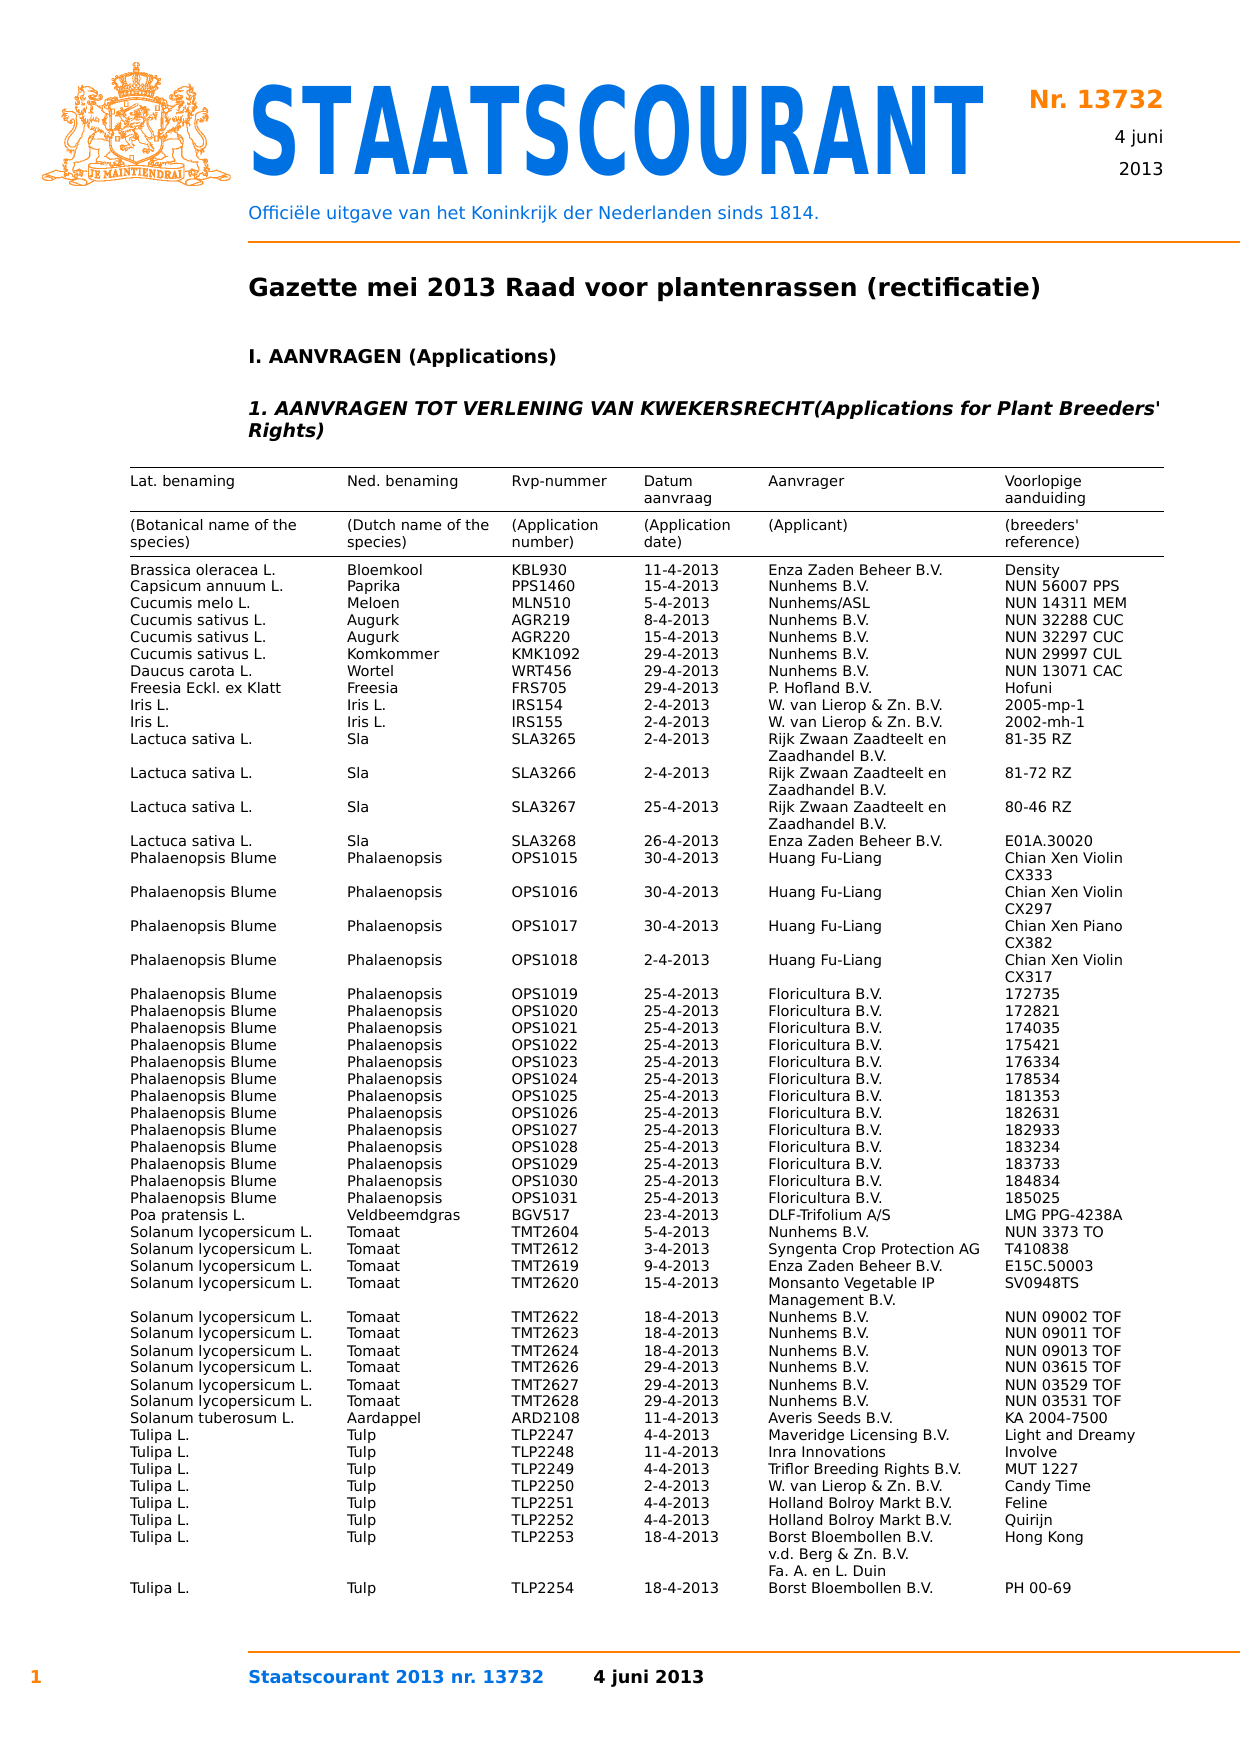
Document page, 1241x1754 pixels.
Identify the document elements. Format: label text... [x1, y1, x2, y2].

table_cell 2-4-2013 [638, 1478, 762, 1495]
table_cell NUN 14311 MEM [999, 595, 1163, 612]
table_cell W. van Lierop & Zn. B.V. [762, 697, 999, 714]
table_cell 26-4-2013 [638, 833, 762, 850]
table_cell Enza Zaden Beheer B.V. [762, 557, 999, 578]
table_cell 29-4-2013 [638, 1376, 762, 1393]
table_cell Paprika [341, 578, 506, 595]
table_cell Enza Zaden Beheer B.V. [762, 1258, 999, 1274]
table_cell Tulipa L. [130, 1478, 341, 1495]
table_cell Nunhems B.V. [762, 1393, 999, 1410]
table_cell Hofuni [999, 680, 1163, 697]
table_cell 18-4-2013 [638, 1309, 762, 1325]
table_cell 183733 [999, 1156, 1163, 1173]
table_cell FRS705 [506, 680, 637, 697]
table_cell Huang Fu-Liang [762, 952, 999, 986]
table_cell (Botanical name of the species) [130, 512, 341, 556]
table_cell Floricultura B.V. [762, 1037, 999, 1054]
table_cell 25-4-2013 [638, 1037, 762, 1054]
table_cell Lactuca sativa L. [130, 833, 341, 850]
table_cell Floricultura B.V. [762, 1139, 999, 1156]
table_cell TLP2251 [506, 1495, 637, 1512]
table_cell 29-4-2013 [638, 1359, 762, 1376]
table_cell Tomaat [341, 1224, 506, 1241]
table_cell Solanum lycopersicum L. [130, 1325, 341, 1342]
table_cell Phalaenopsis Blume [130, 986, 341, 1003]
table_header Aanvrager [762, 468, 999, 511]
table_cell Tulp [341, 1427, 506, 1444]
table_cell 25-4-2013 [638, 1139, 762, 1156]
table_cell 15-4-2013 [638, 578, 762, 595]
table_cell Nunhems/ASL [762, 595, 999, 612]
table_cell [130, 1563, 341, 1580]
table_cell Tomaat [341, 1258, 506, 1274]
table_cell Phalaenopsis [341, 1190, 506, 1207]
table_cell 25-4-2013 [638, 1190, 762, 1207]
table_cell Phalaenopsis Blume [130, 850, 341, 884]
table_cell Maveridge Licensing B.V. [762, 1427, 999, 1444]
table_cell 25-4-2013 [638, 1156, 762, 1173]
table_cell 25-4-2013 [638, 1003, 762, 1020]
table_cell Floricultura B.V. [762, 1173, 999, 1189]
table_cell SLA3266 [506, 765, 637, 799]
table_cell Inra Innovations [762, 1444, 999, 1461]
table_cell 172735 [999, 986, 1163, 1003]
table_cell 25-4-2013 [638, 1173, 762, 1189]
table_cell NUN 09013 TOF [999, 1343, 1163, 1359]
table_cell OPS1018 [506, 952, 637, 986]
table_cell Rijk Zwaan Zaadteelt en Zaadhandel B.V. [762, 799, 999, 833]
table_cell Solanum lycopersicum L. [130, 1359, 341, 1376]
table_cell Quirijn [999, 1512, 1163, 1529]
table_cell Tulipa L. [130, 1427, 341, 1444]
table_cell Sla [341, 731, 506, 765]
table_cell Nunhems B.V. [762, 612, 999, 629]
table_cell Solanum tuberosum L. [130, 1410, 341, 1427]
table_cell Lactuca sativa L. [130, 731, 341, 765]
table_cell 4-4-2013 [638, 1427, 762, 1444]
table_cell (Dutch name of the species) [341, 512, 506, 556]
table_cell Phalaenopsis Blume [130, 1122, 341, 1139]
table_cell 5-4-2013 [638, 595, 762, 612]
table_cell Nunhems B.V. [762, 1309, 999, 1325]
table_cell Phalaenopsis [341, 1088, 506, 1105]
table_cell Tulp [341, 1495, 506, 1512]
table_cell Phalaenopsis Blume [130, 1173, 341, 1189]
table_cell OPS1016 [506, 884, 637, 918]
table_cell (Application number) [506, 512, 637, 556]
table_cell Tulp [341, 1478, 506, 1495]
table_cell TLP2254 [506, 1580, 637, 1597]
table_cell 30-4-2013 [638, 884, 762, 918]
table_cell Floricultura B.V. [762, 1071, 999, 1088]
table_cell Solanum lycopersicum L. [130, 1275, 341, 1308]
table_cell Sla [341, 833, 506, 850]
table_cell 25-4-2013 [638, 1105, 762, 1122]
table_cell Phalaenopsis Blume [130, 1071, 341, 1088]
table_cell OPS1019 [506, 986, 637, 1003]
table_cell 15-4-2013 [638, 629, 762, 646]
table_cell TMT2623 [506, 1325, 637, 1342]
table_cell OPS1031 [506, 1190, 637, 1207]
table_cell Tomaat [341, 1275, 506, 1308]
table_cell Komkommer [341, 646, 506, 663]
table_cell 181353 [999, 1088, 1163, 1105]
table_cell TLP2250 [506, 1478, 637, 1495]
table_cell OPS1015 [506, 850, 637, 884]
table_cell Chian Xen Violin CX297 [999, 884, 1163, 918]
table_cell Cucumis sativus L. [130, 612, 341, 629]
table_cell AGR220 [506, 629, 637, 646]
table_cell 25-4-2013 [638, 1071, 762, 1088]
table_cell 176334 [999, 1054, 1163, 1071]
table_cell OPS1027 [506, 1122, 637, 1139]
table_cell Freesia [341, 680, 506, 697]
table_cell SLA3268 [506, 833, 637, 850]
table_cell 9-4-2013 [638, 1258, 762, 1274]
table_cell Light and Dreamy [999, 1427, 1163, 1444]
table_cell Chian Xen Violin CX333 [999, 850, 1163, 884]
table_cell NUN 13071 CAC [999, 663, 1163, 680]
table_cell Solanum lycopersicum L. [130, 1309, 341, 1325]
table_cell Phalaenopsis Blume [130, 884, 341, 918]
table_cell 4 juni [998, 121, 1240, 153]
table_cell Nunhems B.V. [762, 1359, 999, 1376]
picture [41, 62, 231, 186]
table_cell Phalaenopsis [341, 986, 506, 1003]
table_cell 30-4-2013 [638, 918, 762, 952]
table_cell Phalaenopsis Blume [130, 1139, 341, 1156]
table_cell NUN 03615 TOF [999, 1359, 1163, 1376]
table_cell Officiële uitgave van het Koninkrijk der Nederlanden sinds 1814. [248, 203, 1240, 241]
subtitle Gazette mei 2013 Raad voor plantenrassen (rectificatie) [248, 273, 1163, 302]
table_cell OPS1029 [506, 1156, 637, 1173]
table_cell 4-4-2013 [638, 1512, 762, 1529]
table_cell Solanum lycopersicum L. [130, 1241, 341, 1257]
table_cell Phalaenopsis Blume [130, 918, 341, 952]
table_cell (Application date) [638, 512, 762, 556]
table_cell Iris L. [130, 697, 341, 714]
table_cell BGV517 [506, 1207, 637, 1223]
table_cell OPS1023 [506, 1054, 637, 1071]
table_cell 25-4-2013 [638, 799, 762, 833]
table_cell Phalaenopsis Blume [130, 1156, 341, 1173]
table_header Ned. benaming [341, 468, 506, 511]
table_cell 25-4-2013 [638, 1088, 762, 1105]
table_cell TLP2249 [506, 1461, 637, 1478]
table_cell OPS1026 [506, 1105, 637, 1122]
table_cell TMT2619 [506, 1258, 637, 1274]
table_cell NUN 29997 CUL [999, 646, 1163, 663]
table_cell 25-4-2013 [638, 986, 762, 1003]
table_cell Nunhems B.V. [762, 1376, 999, 1393]
table_cell OPS1020 [506, 1003, 637, 1020]
table_cell TMT2626 [506, 1359, 637, 1376]
table_cell Floricultura B.V. [762, 986, 999, 1003]
table_cell KMK1092 [506, 646, 637, 663]
table_cell Phalaenopsis Blume [130, 1037, 341, 1054]
table_cell Solanum lycopersicum L. [130, 1393, 341, 1410]
table_cell TMT2627 [506, 1376, 637, 1393]
table_cell Solanum lycopersicum L. [130, 1258, 341, 1274]
table_cell NUN 32297 CUC [999, 629, 1163, 646]
table_cell Averis Seeds B.V. [762, 1410, 999, 1427]
table_cell 2-4-2013 [638, 731, 762, 765]
table_cell Nunhems B.V. [762, 629, 999, 646]
table_cell [506, 1563, 637, 1580]
table_cell TMT2620 [506, 1275, 637, 1308]
table_cell ARD2108 [506, 1410, 637, 1427]
table_cell Floricultura B.V. [762, 1122, 999, 1139]
table_cell Involve [999, 1444, 1163, 1461]
table_cell [999, 1563, 1163, 1580]
table_cell Aardappel [341, 1410, 506, 1427]
table_cell Freesia Eckl. ex Klatt [130, 680, 341, 697]
table_cell Fa. A. en L. Duin [762, 1563, 999, 1580]
table_cell 30-4-2013 [638, 850, 762, 884]
table_cell Augurk [341, 612, 506, 629]
table_header [25, 62, 248, 241]
table_cell Phalaenopsis Blume [130, 1003, 341, 1020]
table_cell Lactuca sativa L. [130, 799, 341, 833]
table_cell TMT2622 [506, 1309, 637, 1325]
table_cell Augurk [341, 629, 506, 646]
table_cell NUN 09011 TOF [999, 1325, 1163, 1342]
table_cell TMT2628 [506, 1393, 637, 1410]
table_cell Hong Kong [999, 1529, 1163, 1546]
table_cell [506, 1546, 637, 1563]
table_cell Phalaenopsis Blume [130, 1088, 341, 1105]
table_cell OPS1025 [506, 1088, 637, 1105]
table_cell Triflor Breeding Rights B.V. [762, 1461, 999, 1478]
table_cell 182631 [999, 1105, 1163, 1122]
table_cell Phalaenopsis Blume [130, 952, 341, 986]
table_cell Floricultura B.V. [762, 1020, 999, 1037]
table_cell 3-4-2013 [638, 1241, 762, 1257]
table_cell Monsanto Vegetable IP Management B.V. [762, 1275, 999, 1308]
table_cell Chian Xen Violin CX317 [999, 952, 1163, 986]
table_cell Holland Bolroy Markt B.V. [762, 1512, 999, 1529]
table_cell Borst Bloembollen B.V. [762, 1580, 999, 1597]
table_cell PPS1460 [506, 578, 637, 595]
table_cell 184834 [999, 1173, 1163, 1189]
table_cell Tulipa L. [130, 1495, 341, 1512]
table_cell Floricultura B.V. [762, 1003, 999, 1020]
table_cell 25-4-2013 [638, 1122, 762, 1139]
table_cell Tomaat [341, 1376, 506, 1393]
table_cell Phalaenopsis [341, 952, 506, 986]
table_cell NUN 03529 TOF [999, 1376, 1163, 1393]
table_cell Lactuca sativa L. [130, 765, 341, 799]
table_cell Bloemkool [341, 557, 506, 578]
table_header Lat. benaming [130, 468, 341, 511]
table_header Nr. 13732 [998, 62, 1240, 121]
table_cell Phalaenopsis [341, 1071, 506, 1088]
table_cell Phalaenopsis [341, 850, 506, 884]
table_cell [130, 1546, 341, 1563]
table_cell 29-4-2013 [638, 1393, 762, 1410]
table_cell 2005-mp-1 [999, 697, 1163, 714]
table_cell KA 2004-7500 [999, 1410, 1163, 1427]
table_cell Sla [341, 765, 506, 799]
table_cell Tulp [341, 1529, 506, 1546]
table_cell Floricultura B.V. [762, 1054, 999, 1071]
table_cell PH 00-69 [999, 1580, 1163, 1597]
table_cell 2-4-2013 [638, 765, 762, 799]
table_cell 29-4-2013 [638, 646, 762, 663]
table_cell 175421 [999, 1037, 1163, 1054]
table_cell Floricultura B.V. [762, 1105, 999, 1122]
table_cell Nunhems B.V. [762, 1343, 999, 1359]
table_cell Phalaenopsis [341, 1105, 506, 1122]
table_cell Phalaenopsis [341, 1173, 506, 1189]
table_cell DLF-Trifolium A/S [762, 1207, 999, 1223]
table_cell Phalaenopsis [341, 1156, 506, 1173]
table_cell W. van Lierop & Zn. B.V. [762, 1478, 999, 1495]
table_cell [341, 1563, 506, 1580]
table_cell Phalaenopsis [341, 1003, 506, 1020]
table_cell OPS1017 [506, 918, 637, 952]
table_cell 2-4-2013 [638, 952, 762, 986]
table_cell TMT2604 [506, 1224, 637, 1241]
table_header Voorlopige aanduiding [999, 468, 1163, 511]
table_cell Tomaat [341, 1309, 506, 1325]
table_cell (Applicant) [762, 512, 999, 556]
table_cell Floricultura B.V. [762, 1156, 999, 1173]
table_cell WRT456 [506, 663, 637, 680]
table_cell 174035 [999, 1020, 1163, 1037]
table_cell Syngenta Crop Protection AG [762, 1241, 999, 1257]
table_header STAATSCOURANT [248, 62, 998, 203]
table_cell 11-4-2013 [638, 1444, 762, 1461]
table_cell E01A.30020 [999, 833, 1163, 850]
table_cell 182933 [999, 1122, 1163, 1139]
table_cell Floricultura B.V. [762, 1088, 999, 1105]
table_cell Holland Bolroy Markt B.V. [762, 1495, 999, 1512]
table_cell Phalaenopsis Blume [130, 1020, 341, 1037]
table_cell Feline [999, 1495, 1163, 1512]
table_cell Solanum lycopersicum L. [130, 1224, 341, 1241]
table_cell 2002-mh-1 [999, 714, 1163, 731]
table_cell Solanum lycopersicum L. [130, 1343, 341, 1359]
table_cell Density [999, 557, 1163, 578]
table_cell Tulipa L. [130, 1512, 341, 1529]
table_cell [638, 1563, 762, 1580]
table_cell Nunhems B.V. [762, 646, 999, 663]
table_cell Brassica oleracea L. [130, 557, 341, 578]
table_cell 80-46 RZ [999, 799, 1163, 833]
table_cell 4-4-2013 [638, 1495, 762, 1512]
table_cell 25-4-2013 [638, 1054, 762, 1071]
table_cell 178534 [999, 1071, 1163, 1088]
table_cell Nunhems B.V. [762, 578, 999, 595]
table_cell Phalaenopsis [341, 884, 506, 918]
table_cell 183234 [999, 1139, 1163, 1156]
table_cell 25-4-2013 [638, 1020, 762, 1037]
table_cell Wortel [341, 663, 506, 680]
table_cell SLA3265 [506, 731, 637, 765]
table_cell 15-4-2013 [638, 1275, 762, 1308]
table_cell AGR219 [506, 612, 637, 629]
table_cell Tomaat [341, 1393, 506, 1410]
table_cell Tulipa L. [130, 1444, 341, 1461]
table_cell Solanum lycopersicum L. [130, 1376, 341, 1393]
table_cell Huang Fu-Liang [762, 918, 999, 952]
table_cell SV0948TS [999, 1275, 1163, 1308]
table_cell Borst Bloembollen B.V. [762, 1529, 999, 1546]
table_cell Daucus carota L. [130, 663, 341, 680]
table_cell 5-4-2013 [638, 1224, 762, 1241]
table_cell Meloen [341, 595, 506, 612]
table_cell NUN 09002 TOF [999, 1309, 1163, 1325]
table_cell Nunhems B.V. [762, 663, 999, 680]
table_cell Tomaat [341, 1241, 506, 1257]
subtitle I. AANVRAGEN (Applications) [248, 346, 1163, 368]
table_cell Phalaenopsis [341, 918, 506, 952]
table_cell 2-4-2013 [638, 714, 762, 731]
table_cell Phalaenopsis [341, 1122, 506, 1139]
table_cell E15C.50003 [999, 1258, 1163, 1274]
table_cell Tulp [341, 1461, 506, 1478]
table_cell OPS1024 [506, 1071, 637, 1088]
table_cell P. Hofland B.V. [762, 680, 999, 697]
table_cell IRS155 [506, 714, 637, 731]
table_header Datum aanvraag [638, 468, 762, 511]
table_cell Iris L. [341, 697, 506, 714]
table_cell Candy Time [999, 1478, 1163, 1495]
table_cell 8-4-2013 [638, 612, 762, 629]
table_cell 18-4-2013 [638, 1343, 762, 1359]
table_cell IRS154 [506, 697, 637, 714]
table_cell 11-4-2013 [638, 1410, 762, 1427]
table_cell Huang Fu-Liang [762, 850, 999, 884]
table_cell MLN510 [506, 595, 637, 612]
table_cell NUN 3373 TO [999, 1224, 1163, 1241]
table_cell 185025 [999, 1190, 1163, 1207]
table_cell TLP2247 [506, 1427, 637, 1444]
table_cell Tulipa L. [130, 1461, 341, 1478]
table_cell KBL930 [506, 557, 637, 578]
table_cell v.d. Berg & Zn. B.V. [762, 1546, 999, 1563]
table_cell Cucumis sativus L. [130, 629, 341, 646]
table_cell Tulp [341, 1580, 506, 1597]
table_cell Iris L. [130, 714, 341, 731]
table_cell LMG PPG-4238A [999, 1207, 1163, 1223]
table_cell Rijk Zwaan Zaadteelt en Zaadhandel B.V. [762, 731, 999, 765]
table_cell Tomaat [341, 1359, 506, 1376]
table_cell Phalaenopsis Blume [130, 1190, 341, 1207]
table_cell [638, 1546, 762, 1563]
table_cell Phalaenopsis Blume [130, 1054, 341, 1071]
table_cell 172821 [999, 1003, 1163, 1020]
table_cell MUT 1227 [999, 1461, 1163, 1478]
table_cell Phalaenopsis [341, 1020, 506, 1037]
table_cell Cucumis melo L. [130, 595, 341, 612]
table_cell TLP2248 [506, 1444, 637, 1461]
table_cell 29-4-2013 [638, 663, 762, 680]
table_cell T410838 [999, 1241, 1163, 1257]
table_cell Capsicum annuum L. [130, 578, 341, 595]
table_cell Phalaenopsis [341, 1139, 506, 1156]
table_cell 29-4-2013 [638, 680, 762, 697]
table_cell Nunhems B.V. [762, 1325, 999, 1342]
table_cell Phalaenopsis Blume [130, 1105, 341, 1122]
table_header Rvp-nummer [506, 468, 637, 511]
table_cell 18-4-2013 [638, 1580, 762, 1597]
table_cell (breeders' reference) [999, 512, 1163, 556]
table_cell Floricultura B.V. [762, 1190, 999, 1207]
table_cell 81-35 RZ [999, 731, 1163, 765]
table_cell NUN 56007 PPS [999, 578, 1163, 595]
table_cell TMT2612 [506, 1241, 637, 1257]
table_cell Rijk Zwaan Zaadteelt en Zaadhandel B.V. [762, 765, 999, 799]
table_cell 2013 [998, 153, 1240, 203]
table_cell OPS1021 [506, 1020, 637, 1037]
table_cell [999, 1546, 1163, 1563]
table_cell OPS1028 [506, 1139, 637, 1156]
table_cell 23-4-2013 [638, 1207, 762, 1223]
table_cell [341, 1546, 506, 1563]
table_cell 18-4-2013 [638, 1325, 762, 1342]
table_cell TLP2253 [506, 1529, 637, 1546]
table_cell 2-4-2013 [638, 697, 762, 714]
table_cell OPS1022 [506, 1037, 637, 1054]
table_cell NUN 03531 TOF [999, 1393, 1163, 1410]
table_cell Nunhems B.V. [762, 1224, 999, 1241]
table_cell Tulipa L. [130, 1580, 341, 1597]
table_cell Poa pratensis L. [130, 1207, 341, 1223]
table_cell OPS1030 [506, 1173, 637, 1189]
table_cell 11-4-2013 [638, 557, 762, 578]
table_cell Tulp [341, 1512, 506, 1529]
table_cell 18-4-2013 [638, 1529, 762, 1546]
subtitle 1. AANVRAGEN TOT VERLENING VAN KWEKERSRECHT(Applications for Plant Breeders' Rights) [248, 398, 1163, 442]
table_cell 4-4-2013 [638, 1461, 762, 1478]
table_cell W. van Lierop & Zn. B.V. [762, 714, 999, 731]
table_cell Cucumis sativus L. [130, 646, 341, 663]
table_cell Sla [341, 799, 506, 833]
table_cell Veldbeemdgras [341, 1207, 506, 1223]
table_cell Huang Fu-Liang [762, 884, 999, 918]
table_cell Iris L. [341, 714, 506, 731]
table_cell Enza Zaden Beheer B.V. [762, 833, 999, 850]
table_cell SLA3267 [506, 799, 637, 833]
table_cell 81-72 RZ [999, 765, 1163, 799]
table_cell TMT2624 [506, 1343, 637, 1359]
table_cell Phalaenopsis [341, 1037, 506, 1054]
table_cell Tomaat [341, 1343, 506, 1359]
table_cell TLP2252 [506, 1512, 637, 1529]
table_cell Tomaat [341, 1325, 506, 1342]
table_cell Chian Xen Piano CX382 [999, 918, 1163, 952]
table_cell NUN 32288 CUC [999, 612, 1163, 629]
table_cell Tulipa L. [130, 1529, 341, 1546]
table_cell Phalaenopsis [341, 1054, 506, 1071]
table_cell Tulp [341, 1444, 506, 1461]
